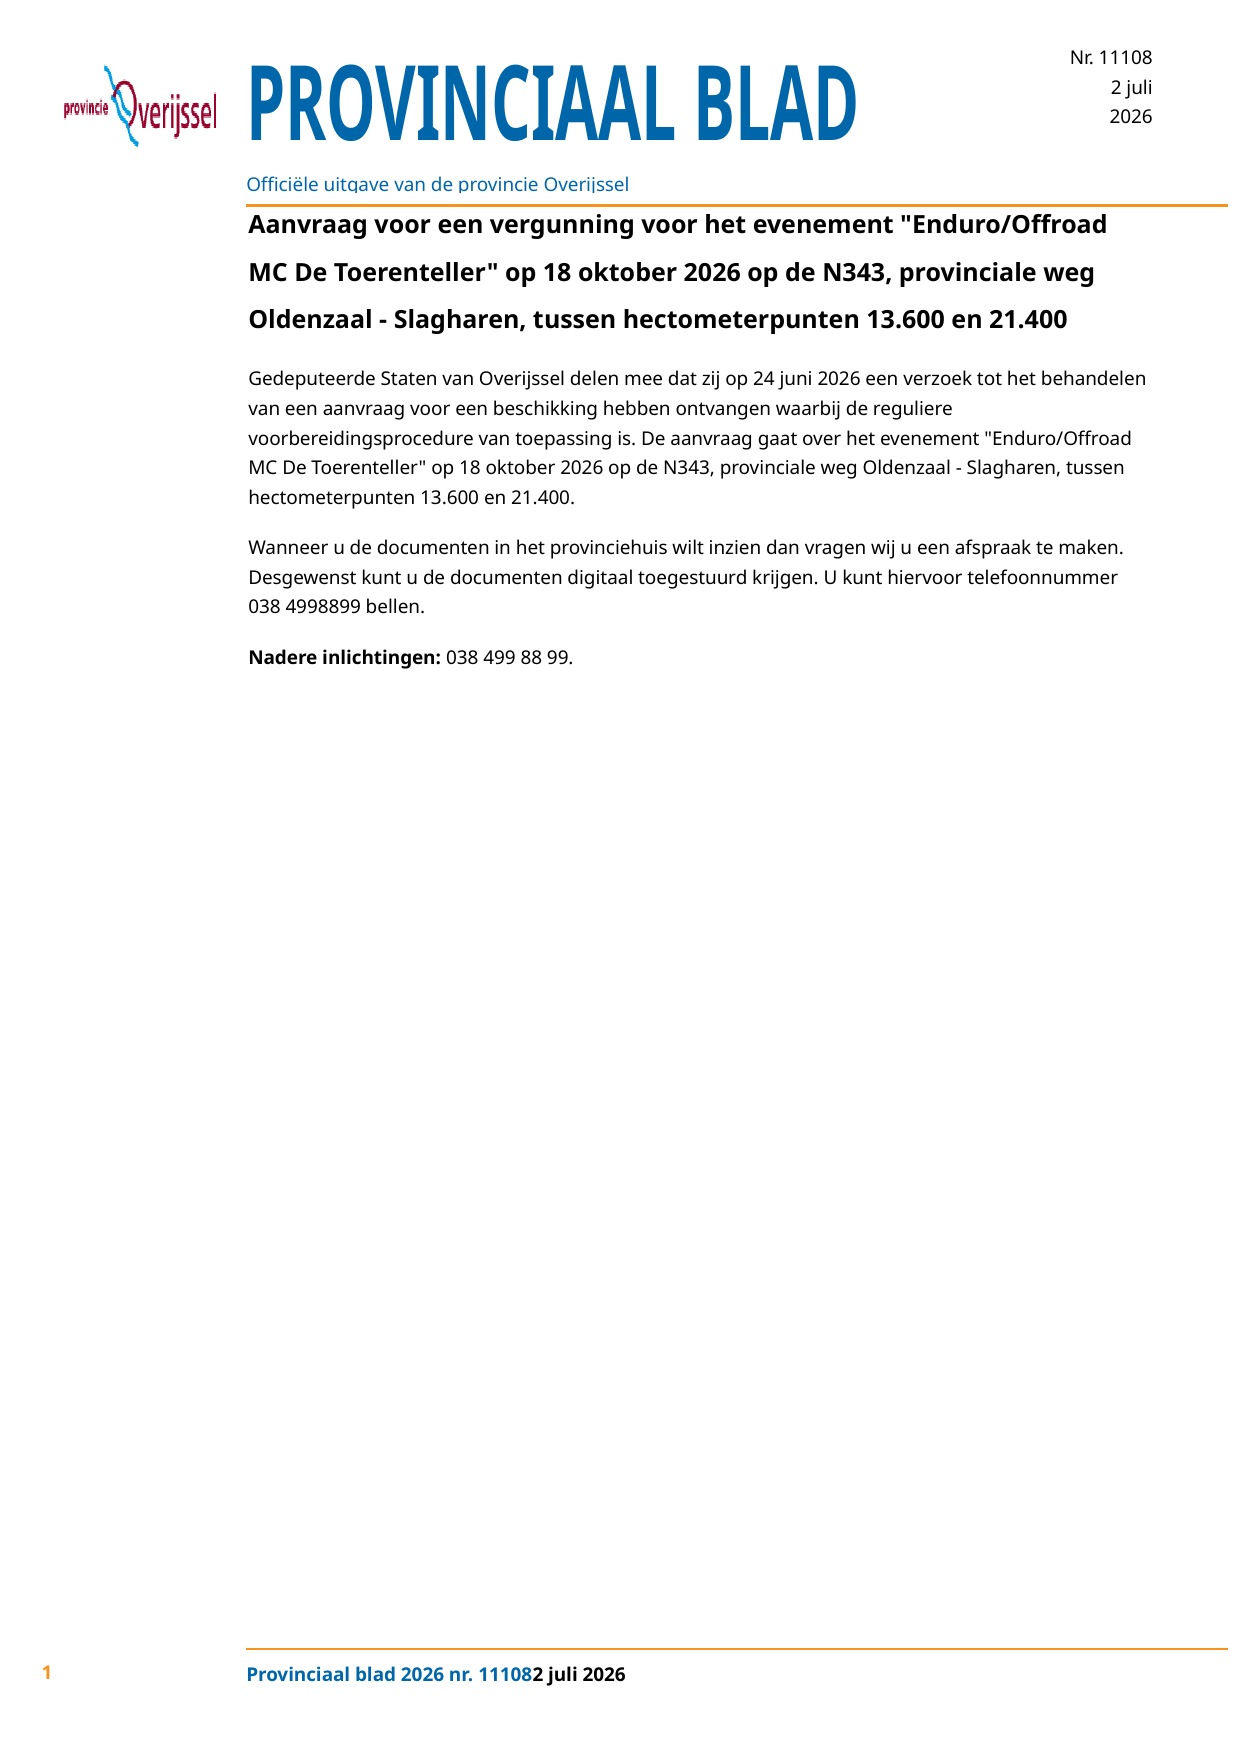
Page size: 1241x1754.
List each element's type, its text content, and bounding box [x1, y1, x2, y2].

text Gedeputeerde Staten van Overijssel delen mee dat zij op 24 juni 2026 een verzoek tot het behandelen van een aanvraag voor een beschikking hebben ontvangen waarbij de reguliere voorbereidingsprocedure van toepassing is. De aanvraag gaat over het evenement "Enduro/Offroad MC De Toerenteller" op 18 oktober 2026 op de N343, provinciale weg Oldenzaal - Slagharen, tussen hectometerpunten 13.600 en 21.400. [248, 366, 1152, 509]
picture [41, 47, 231, 172]
text Wanneer u de documenten in het provinciehuis wilt inzien dan vragen wij u een afspraak te maken. Desgewenst kunt u de documenten digitaal toegestuurd krijgen. U kunt hiervoor telefoonnummer 038 4998899 bellen. [248, 534, 1152, 619]
text Nadere inlichtingen: 038 499 88 99. [248, 644, 1152, 669]
text Aanvraag voor een vergunning voor het evenement "Enduro/Offroad MC De Toerenteller" op 18 oktober 2026 op de N343, provinciale weg Oldenzaal - Slagharen, tussen hectometerpunten 13.600 en 21.400 [248, 207, 1152, 336]
